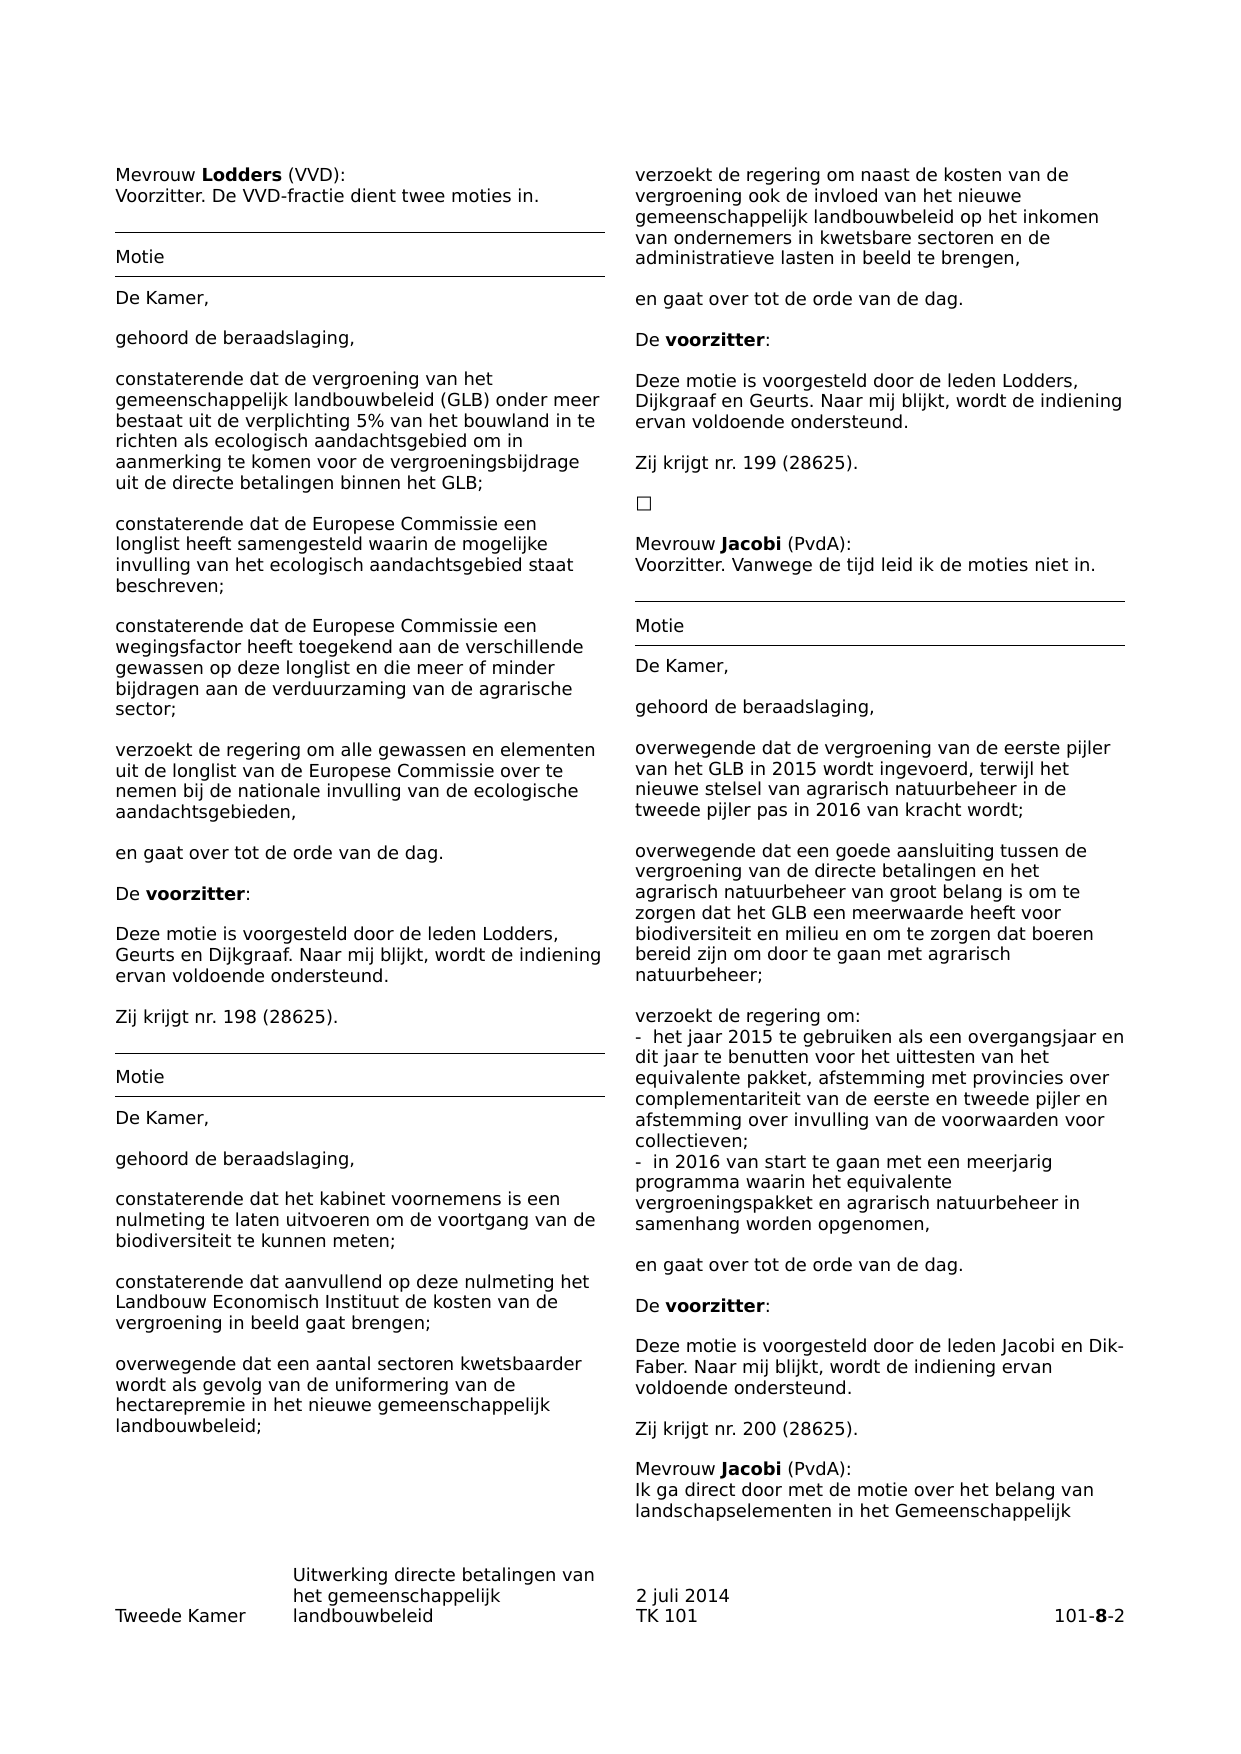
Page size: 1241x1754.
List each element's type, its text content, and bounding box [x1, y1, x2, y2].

text en gaat over tot de orde van de dag. [635, 1255, 1125, 1276]
text Deze motie is voorgesteld door de leden Lodders, Geurts en Dijkgraaf. Naar mij blijkt, wordt de indiening ervan voldoende ondersteund. [115, 924, 605, 986]
text en gaat over tot de orde van de dag. [115, 843, 605, 863]
text Deze motie is voorgesteld door de leden Lodders, Dijkgraaf en Geurts. Naar mij blijkt, wordt de indiening ervan voldoende ondersteund. [635, 370, 1125, 433]
text Motie [115, 247, 605, 267]
text constaterende dat aanvullend op deze nulmeting het Landbouw Economisch Instituut de kosten van de vergroening in beeld gaat brengen; [115, 1271, 605, 1334]
text constaterende dat het kabinet voornemens is een nulmeting te laten uitvoeren om de voortgang van de biodiversiteit te kunnen meten; [115, 1189, 605, 1251]
text constaterende dat de vergroening van het gemeenschappelijk landbouwbeleid (GLB) onder meer bestaat uit de verplichting 5% van het bouwland in te richten als ecologisch aandachtsgebied om in aanmerking te komen voor de vergroeningsbijdrage uit de directe betalingen binnen het GLB; [115, 369, 605, 493]
text ⬜ [635, 493, 1125, 514]
text constaterende dat de Europese Commissie een wegingsfactor heeft toegekend aan de verschillende gewassen op deze longlist en die meer of minder bijdragen aan de verduurzaming van de agrarische sector; [115, 616, 605, 720]
text Motie [115, 1067, 605, 1088]
text Motie [635, 616, 1125, 636]
text De voorzitter: [635, 1296, 1125, 1316]
text De Kamer, [635, 656, 1125, 677]
text Mevrouw Jacobi (PvdA): [635, 1459, 1125, 1480]
text gehoord de beraadslaging, [115, 1148, 605, 1169]
text De voorzitter: [115, 883, 605, 904]
text Voorzitter. Vanwege de tijd leid ik de moties niet in. [635, 555, 1125, 576]
text verzoekt de regering om: [635, 1006, 1125, 1026]
text overwegende dat een goede aansluiting tussen de vergroening van de directe betalingen en het agrarisch natuurbeheer van groot belang is om te zorgen dat het GLB een meerwaarde heeft voor biodiversiteit en milieu en om te zorgen dat boeren bereid zijn om door te gaan met agrarisch natuurbeheer; [635, 841, 1125, 986]
text De Kamer, [115, 287, 605, 308]
text overwegende dat de vergroening van de eerste pijler van het GLB in 2015 wordt ingevoerd, terwijl het nieuwe stelsel van agrarisch natuurbeheer in de tweede pijler pas in 2016 van kracht wordt; [635, 738, 1125, 821]
text en gaat over tot de orde van de dag. [635, 289, 1125, 310]
text Zij krijgt nr. 200 (28625). [635, 1418, 1125, 1439]
text overwegende dat een aantal sectoren kwetsbaarder wordt als gevolg van de uniformering van de hectarepremie in het nieuwe gemeenschappelijk landbouwbeleid; [115, 1354, 605, 1437]
text verzoekt de regering om naast de kosten van de vergroening ook de invloed van het nieuwe gemeenschappelijk landbouwbeleid op het inkomen van ondernemers in kwetsbare sectoren en de administratieve lasten in beeld te brengen, [635, 165, 1125, 269]
text Mevrouw Lodders (VVD): [115, 165, 605, 186]
text gehoord de beraadslaging, [635, 697, 1125, 718]
list in 2016 van start te gaan met een meerjarig programma waarin het equivalente vergroeningspakket en agrarisch natuurbeheer in samenhang worden opgenomen, [635, 1151, 1125, 1235]
text gehoord de beraadslaging, [115, 328, 605, 349]
text Ik ga direct door met de motie over het belang van landschapselementen in het Gemeenschappelijk [635, 1480, 1125, 1522]
text De voorzitter: [635, 330, 1125, 350]
text Zij krijgt nr. 199 (28625). [635, 453, 1125, 473]
text Deze motie is voorgesteld door de leden Jacobi en Dik-Faber. Naar mij blijkt, wordt de indiening ervan voldoende ondersteund. [635, 1336, 1125, 1398]
text constaterende dat de Europese Commissie een longlist heeft samengesteld waarin de mogelijke invulling van het ecologisch aandachtsgebied staat beschreven; [115, 513, 605, 596]
text Mevrouw Jacobi (PvdA): [635, 534, 1125, 555]
list het jaar 2015 te gebruiken als een overgangsjaar en dit jaar te benutten voor het uittesten van het equivalente pakket, afstemming met provincies over complementariteit van de eerste en tweede pijler en afstemming over invulling van de voorwaarden voor collectieven; [635, 1026, 1125, 1151]
text verzoekt de regering om alle gewassen en elementen uit de longlist van de Europese Commissie over te nemen bij de nationale invulling van de ecologische aandachtsgebieden, [115, 740, 605, 823]
text De Kamer, [115, 1108, 605, 1128]
text Voorzitter. De VVD-fractie dient twee moties in. [115, 186, 605, 207]
text Zij krijgt nr. 198 (28625). [115, 1006, 605, 1027]
